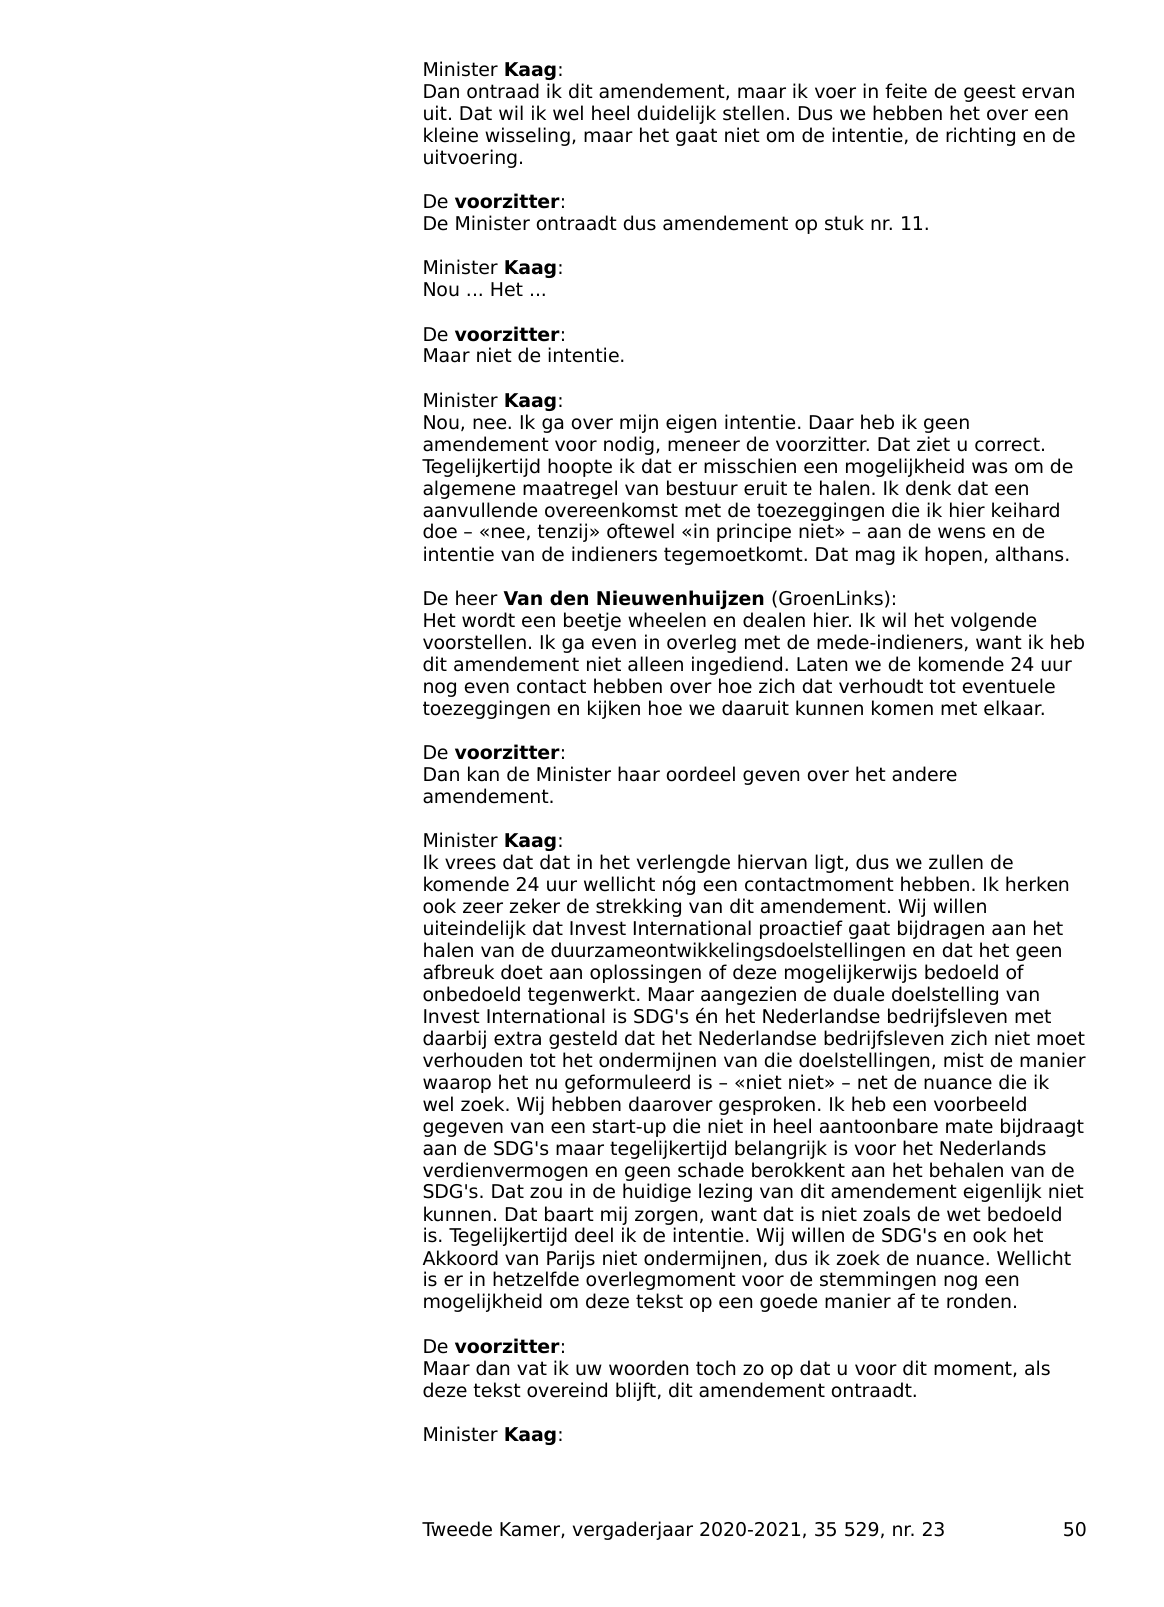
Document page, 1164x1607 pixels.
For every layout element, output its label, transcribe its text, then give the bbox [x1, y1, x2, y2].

text Nou ... Het ... [422, 279, 1087, 301]
text Minister Kaag: [422, 830, 1087, 852]
text De voorzitter: [422, 191, 1087, 213]
text Dan kan de Minister haar oordeel geven over het andere amendement. [422, 764, 1087, 808]
text Nou, nee. Ik ga over mijn eigen intentie. Daar heb ik geen amendement voor nodig, meneer de voorzitter. Dat ziet u correct. Tegelijkertijd hoopte ik dat er misschien een mogelijkheid was om de algemene maatregel van bestuur eruit te halen. Ik denk dat een aanvullende overeenkomst met de toezeggingen die ik hier keihard doe – «nee, tenzij» oftewel «in principe niet» – aan de wens en de intentie van de indieners tegemoetkomt. Dat mag ik hopen, althans. [422, 412, 1087, 565]
text Maar niet de intentie. [422, 345, 1087, 367]
text Minister Kaag: [422, 59, 1087, 81]
text Minister Kaag: [422, 389, 1087, 412]
text De heer Van den Nieuwenhuijzen (GroenLinks): [422, 588, 1087, 609]
text Ik vrees dat dat in het verlengde hiervan ligt, dus we zullen de komende 24 uur wellicht nóg een contactmoment hebben. Ik herken ook zeer zeker de strekking van dit amendement. Wij willen uiteindelijk dat Invest International proactief gaat bijdragen aan het halen van de duurzameontwikkelingsdoelstellingen en dat het geen afbreuk doet aan oplossingen of deze mogelijkerwijs bedoeld of onbedoeld tegenwerkt. Maar aangezien de duale doelstelling van Invest International is SDG's én het Nederlandse bedrijfsleven met daarbij extra gesteld dat het Nederlandse bedrijfsleven zich niet moet verhouden tot het ondermijnen van die doelstellingen, mist de manier waarop het nu geformuleerd is – «niet niet» – net de nuance die ik wel zoek. Wij hebben daarover gesproken. Ik heb een voorbeeld gegeven van een start-up die niet in heel aantoonbare mate bijdraagt aan de SDG's maar tegelijkertijd belangrijk is voor het Nederlands verdienvermogen en geen schade berokkent aan het behalen van de SDG's. Dat zou in de huidige lezing van dit amendement eigenlijk niet kunnen. Dat baart mij zorgen, want dat is niet zoals de wet bedoeld is. Tegelijkertijd deel ik de intentie. Wij willen de SDG's en ook het Akkoord van Parijs niet ondermijnen, dus ik zoek de nuance. Wellicht is er in hetzelfde overlegmoment voor de stemmingen nog een mogelijkheid om deze tekst op een goede manier af te ronden. [422, 852, 1087, 1313]
text Minister Kaag: [422, 257, 1087, 279]
text De voorzitter: [422, 1336, 1087, 1357]
text Maar dan vat ik uw woorden toch zo op dat u voor dit moment, als deze tekst overeind blijft, dit amendement ontraadt. [422, 1357, 1087, 1401]
text De Minister ontraadt dus amendement op stuk nr. 11. [422, 213, 1087, 235]
text Minister Kaag: [422, 1424, 1087, 1446]
text De voorzitter: [422, 323, 1087, 345]
text Dan ontraad ik dit amendement, maar ik voer in feite de geest ervan uit. Dat wil ik wel heel duidelijk stellen. Dus we hebben het over een kleine wisseling, maar het gaat niet om de intentie, de richting en de uitvoering. [422, 81, 1087, 169]
text De voorzitter: [422, 742, 1087, 764]
text Het wordt een beetje wheelen en dealen hier. Ik wil het volgende voorstellen. Ik ga even in overleg met de mede-indieners, want ik heb dit amendement niet alleen ingediend. Laten we de komende 24 uur nog even contact hebben over hoe zich dat verhoudt tot eventuele toezeggingen en kijken hoe we daaruit kunnen komen met elkaar. [422, 609, 1087, 719]
